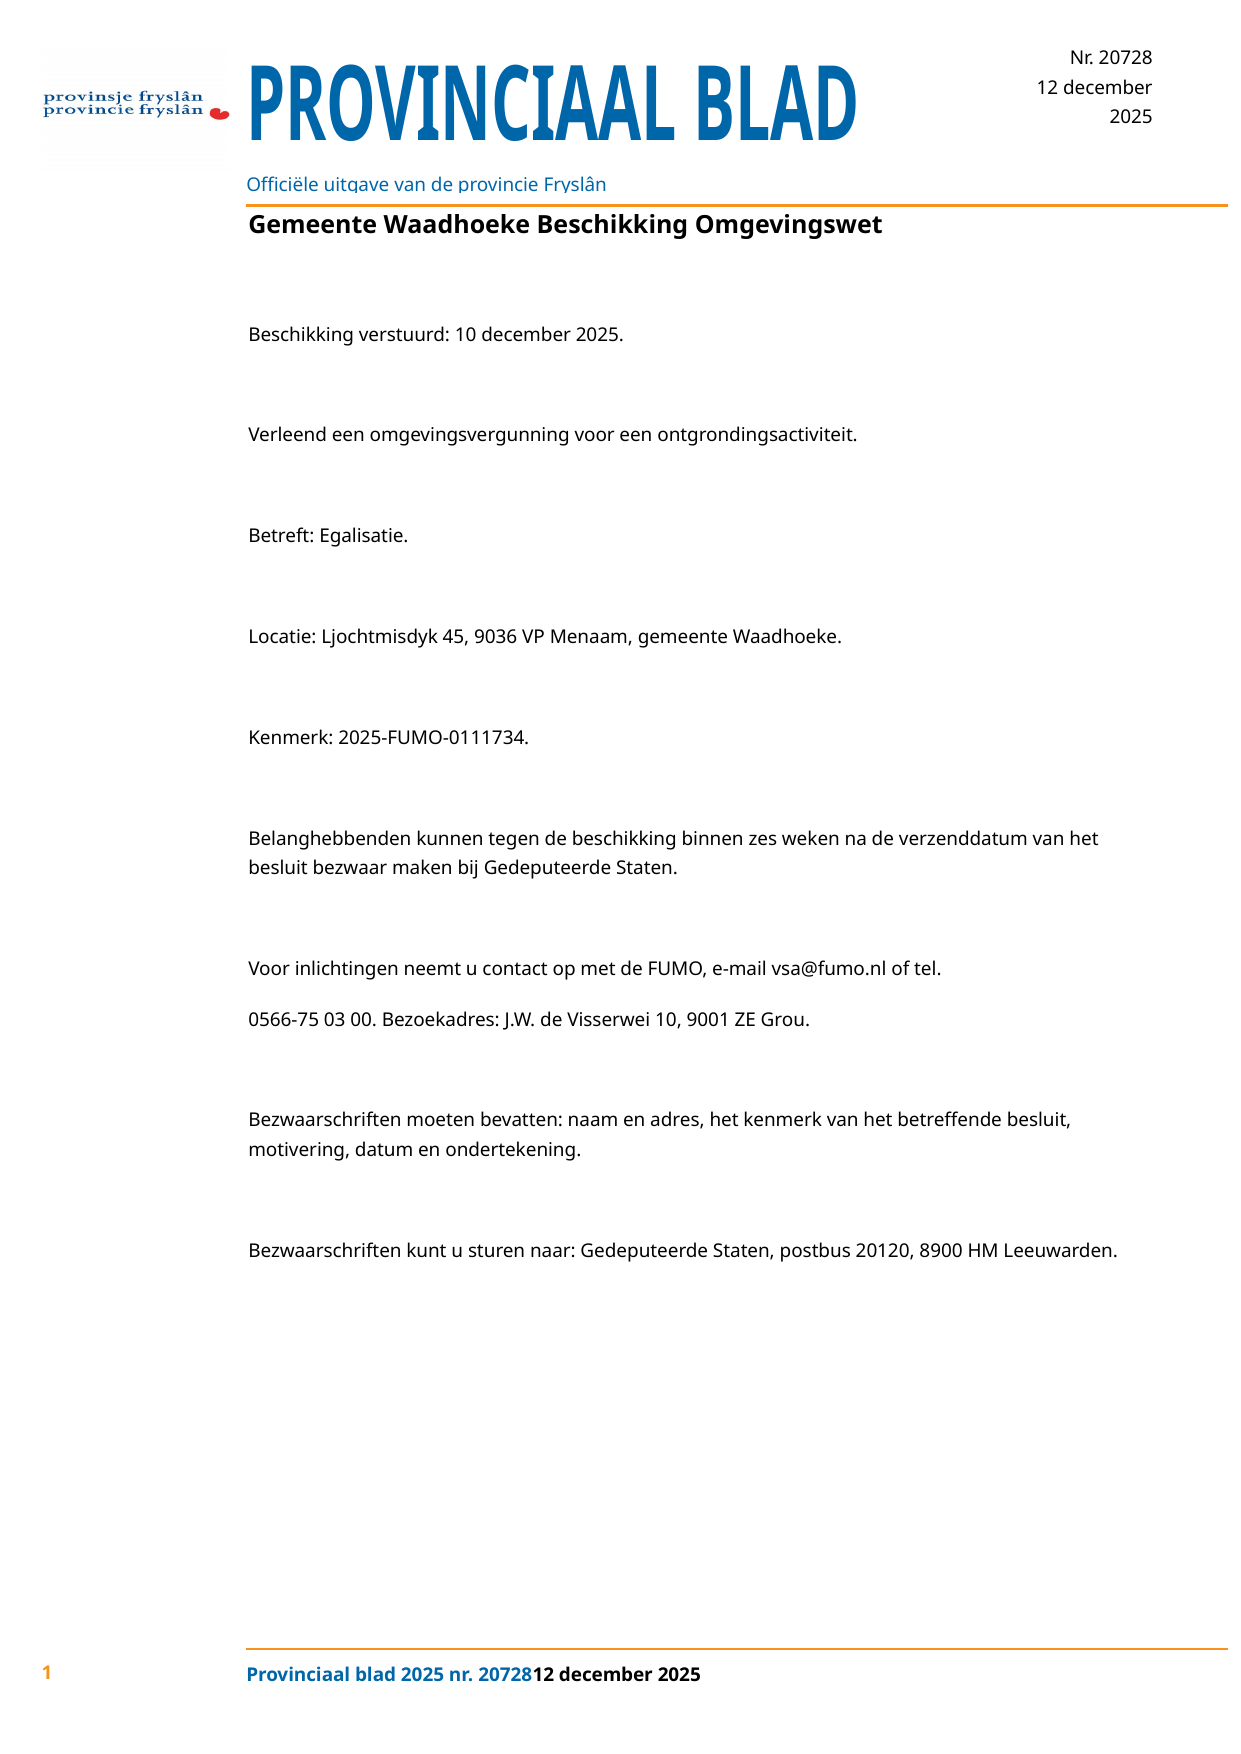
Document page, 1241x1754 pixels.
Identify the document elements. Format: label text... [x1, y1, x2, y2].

text Kenmerk: 2025-FUMO-0111734. [248, 724, 1152, 750]
text Gemeente Waadhoeke Beschikking Omgevingswet [248, 207, 1152, 241]
text Locatie: Ljochtmisdyk 45, 9036 VP Menaam, gemeente Waadhoeke. [248, 623, 1152, 649]
picture [41, 47, 231, 172]
text Bezwaarschriften kunt u sturen naar: Gedeputeerde Staten, postbus 20120, 8900 HM Leeuwarden. [248, 1237, 1152, 1263]
text Voor inlichtingen neemt u contact op met de FUMO, e-mail vsa@fumo.nl of tel. [248, 955, 1152, 981]
text Belanghebbenden kunnen tegen de beschikking binnen zes weken na de verzenddatum van het besluit bezwaar maken bij Gedeputeerde Staten. [248, 825, 1152, 880]
text 0566-75 03 00. Bezoekadres: J.W. de Visserwei 10, 9001 ZE Grou. [248, 1006, 1152, 1031]
text Bezwaarschriften moeten bevatten: naam en adres, het kenmerk van het betreffende besluit, motivering, datum en ondertekening. [248, 1107, 1152, 1162]
text Verleend een omgevingsvergunning voor een ontgrondingsactiviteit. [248, 422, 1152, 447]
text Betreft: Egalisatie. [248, 522, 1152, 548]
text Beschikking verstuurd: 10 december 2025. [248, 321, 1152, 346]
